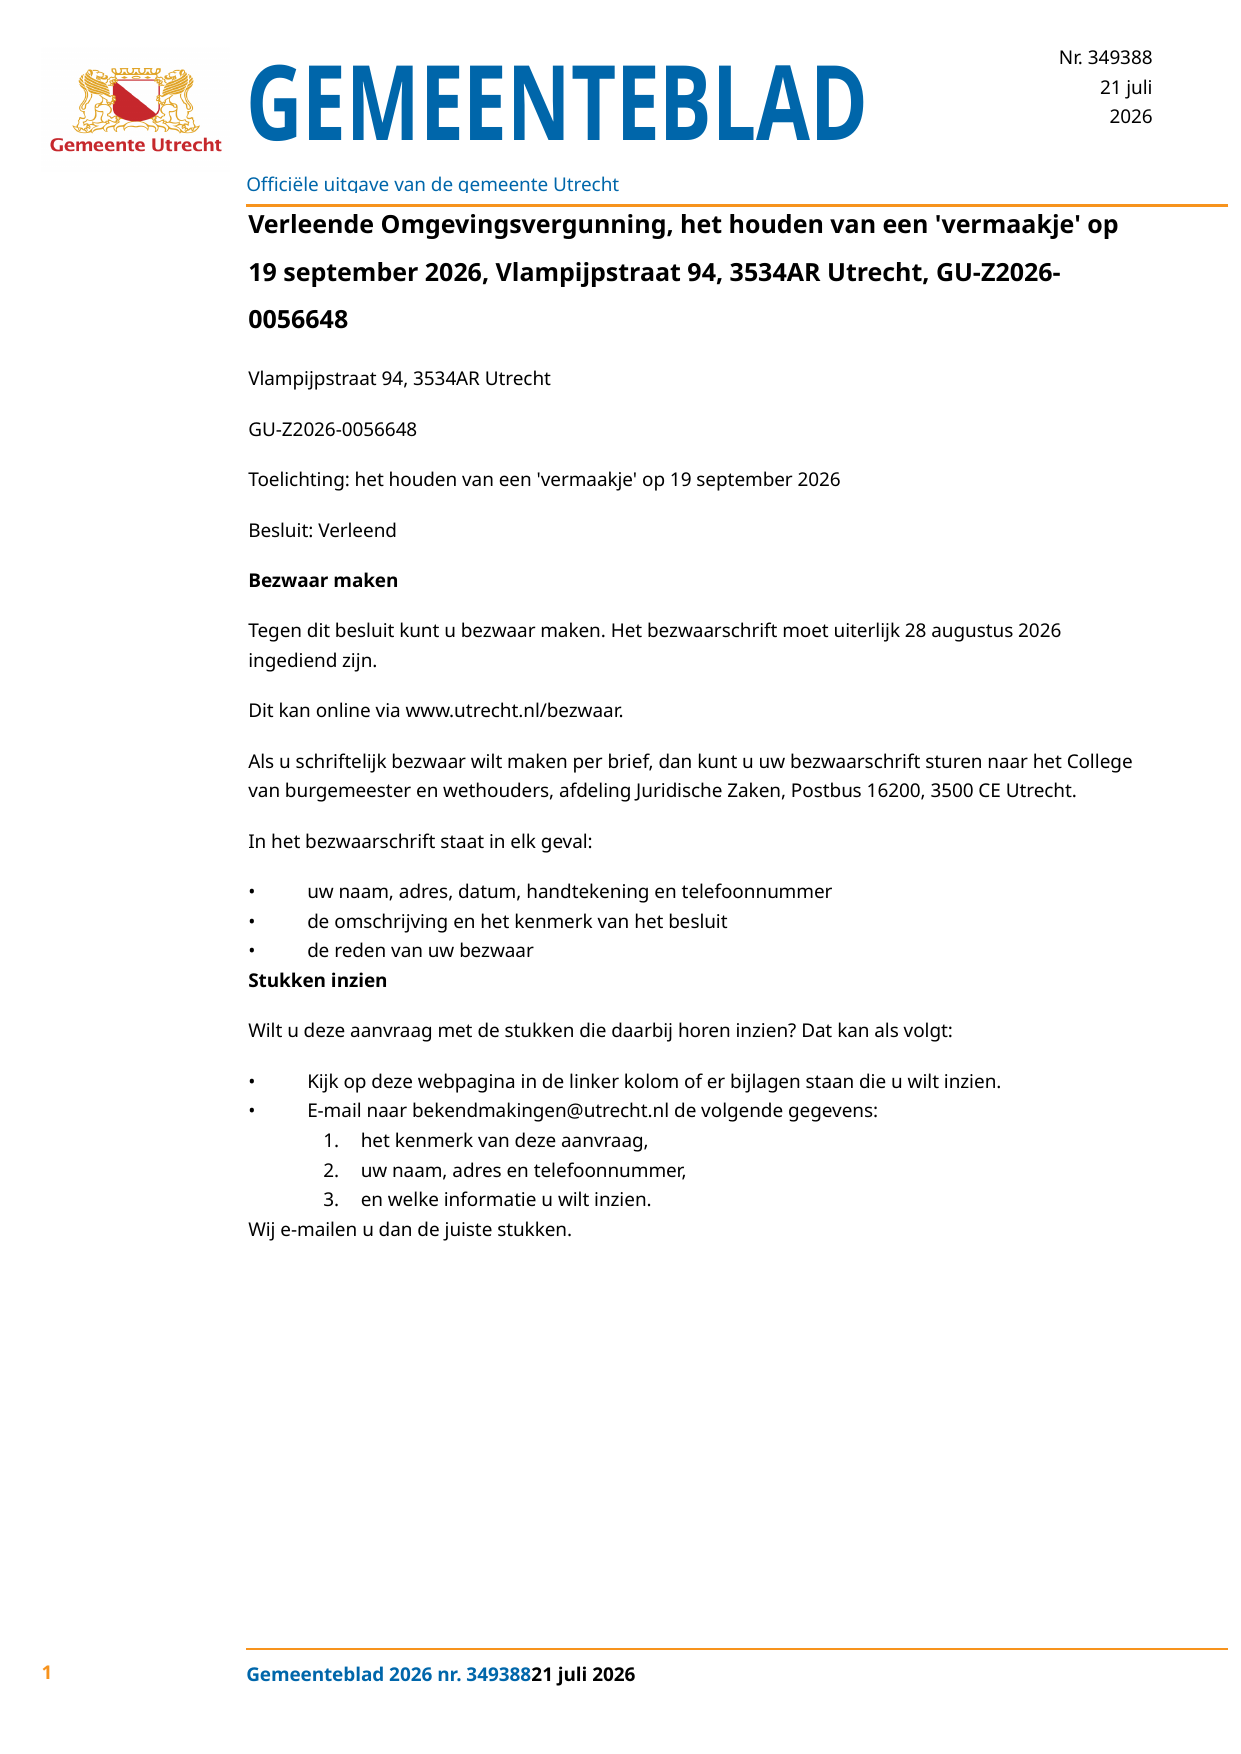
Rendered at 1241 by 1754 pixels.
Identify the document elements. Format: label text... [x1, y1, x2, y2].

text Dit kan online via www.utrecht.nl/bezwaar. [248, 698, 1152, 723]
list het kenmerk van deze aanvraag, [323, 1127, 1152, 1153]
text Toelichting: het houden van een 'vermaakje' op 19 september 2026 [248, 466, 1152, 492]
text Vlampijpstraat 94, 3534AR Utrecht [248, 366, 1152, 391]
picture [41, 47, 231, 172]
list uw naam, adres en telefoonnummer, [323, 1157, 1152, 1182]
text Besluit: Verleend [248, 517, 1152, 542]
text Stukken inzien [248, 967, 1152, 993]
text Tegen dit besluit kunt u bezwaar maken. Het bezwaarschrift moet uiterlijk 28 augustus 2026 ingediend zijn. [248, 618, 1152, 673]
text Wilt u deze aanvraag met de stukken die daarbij horen inzien? Dat kan als volgt: [248, 1018, 1152, 1043]
text In het bezwaarschrift staat in elk geval: [248, 828, 1152, 854]
text Verleende Omgevingsvergunning, het houden van een 'vermaakje' op 19 september 2026, Vlampijpstraat 94, 3534AR Utrecht, GU-Z2026-0056648 [248, 207, 1152, 336]
text Als u schriftelijk bezwaar wilt maken per brief, dan kunt u uw bezwaarschrift sturen naar het College van burgemeester en wethouders, afdeling Juridische Zaken, Postbus 16200, 3500 CE Utrecht. [248, 748, 1152, 803]
list E-mail naar bekendmakingen@utrecht.nl de volgende gegevens: [248, 1098, 1152, 1123]
list de reden van uw bezwaar [248, 938, 1152, 963]
text GU-Z2026-0056648 [248, 416, 1152, 442]
text Bezwaar maken [248, 567, 1152, 593]
list en welke informatie u wilt inzien. [323, 1186, 1152, 1212]
list uw naam, adres, datum, handtekening en telefoonnummer [248, 878, 1152, 904]
list de omschrijving en het kenmerk van het besluit [248, 908, 1152, 934]
text Wij e-mailen u dan de juiste stukken. [248, 1216, 1152, 1242]
list Kijk op deze webpagina in de linker kolom of er bijlagen staan die u wilt inzien. [248, 1068, 1152, 1094]
